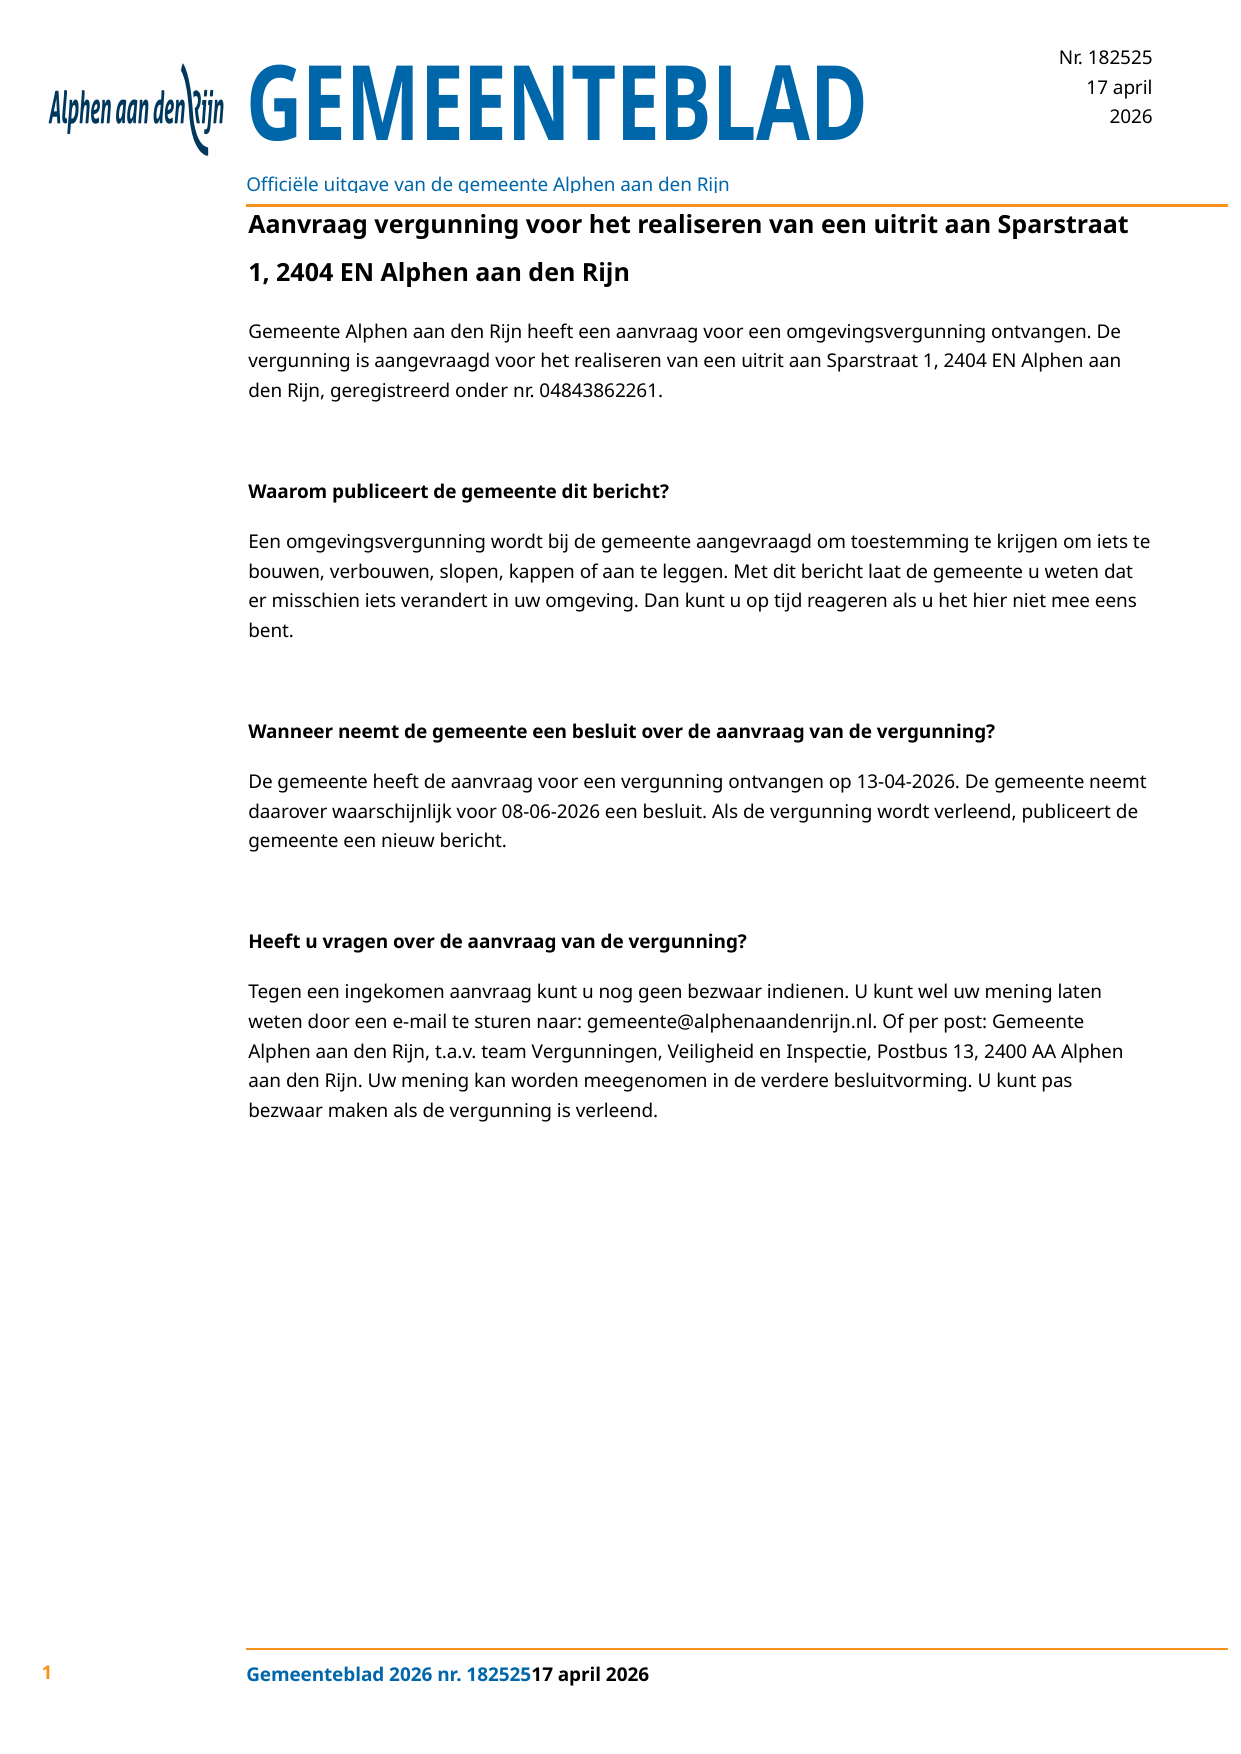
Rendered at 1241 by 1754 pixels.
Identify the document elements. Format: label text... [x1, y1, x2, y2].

text Een omgevingsvergunning wordt bij de gemeente aangevraagd om toestemming te krijgen om iets te bouwen, verbouwen, slopen, kappen of aan te leggen. Met dit bericht laat de gemeente u weten dat er misschien iets verandert in uw omgeving. Dan kunt u op tijd reageren als u het hier niet mee eens bent. [248, 528, 1152, 643]
text Wanneer neemt de gemeente een besluit over de aanvraag van de vergunning? [248, 718, 1152, 744]
picture [41, 47, 231, 172]
text Waarom publiceert de gemeente dit bericht? [248, 478, 1152, 504]
text Heeft u vragen over de aanvraag van de vergunning? [248, 928, 1152, 954]
text De gemeente heeft de aanvraag voor een vergunning ontvangen op 13-04-2026. De gemeente neemt daarover waarschijnlijk voor 08-06-2026 een besluit. Als de vergunning wordt verleend, publiceert de gemeente een nieuw bericht. [248, 768, 1152, 853]
text Aanvraag vergunning voor het realiseren van een uitrit aan Sparstraat 1, 2404 EN Alphen aan den Rijn [248, 207, 1152, 288]
text Tegen een ingekomen aanvraag kunt u nog geen bezwaar indienen. U kunt wel uw mening laten weten door een e-mail te sturen naar: gemeente@alphenaandenrijn.nl. Of per post: Gemeente Alphen aan den Rijn, t.a.v. team Vergunningen, Veiligheid en Inspectie, Postbus 13, 2400 AA Alphen aan den Rijn. Uw mening kan worden meegenomen in de verdere besluitvorming. U kunt pas bezwaar maken als de vergunning is verleend. [248, 979, 1152, 1123]
text Gemeente Alphen aan den Rijn heeft een aanvraag voor een omgevingsvergunning ontvangen. De vergunning is aangevraagd voor het realiseren van een uitrit aan Sparstraat 1, 2404 EN Alphen aan den Rijn, geregistreerd onder nr. 04843862261. [248, 318, 1152, 403]
